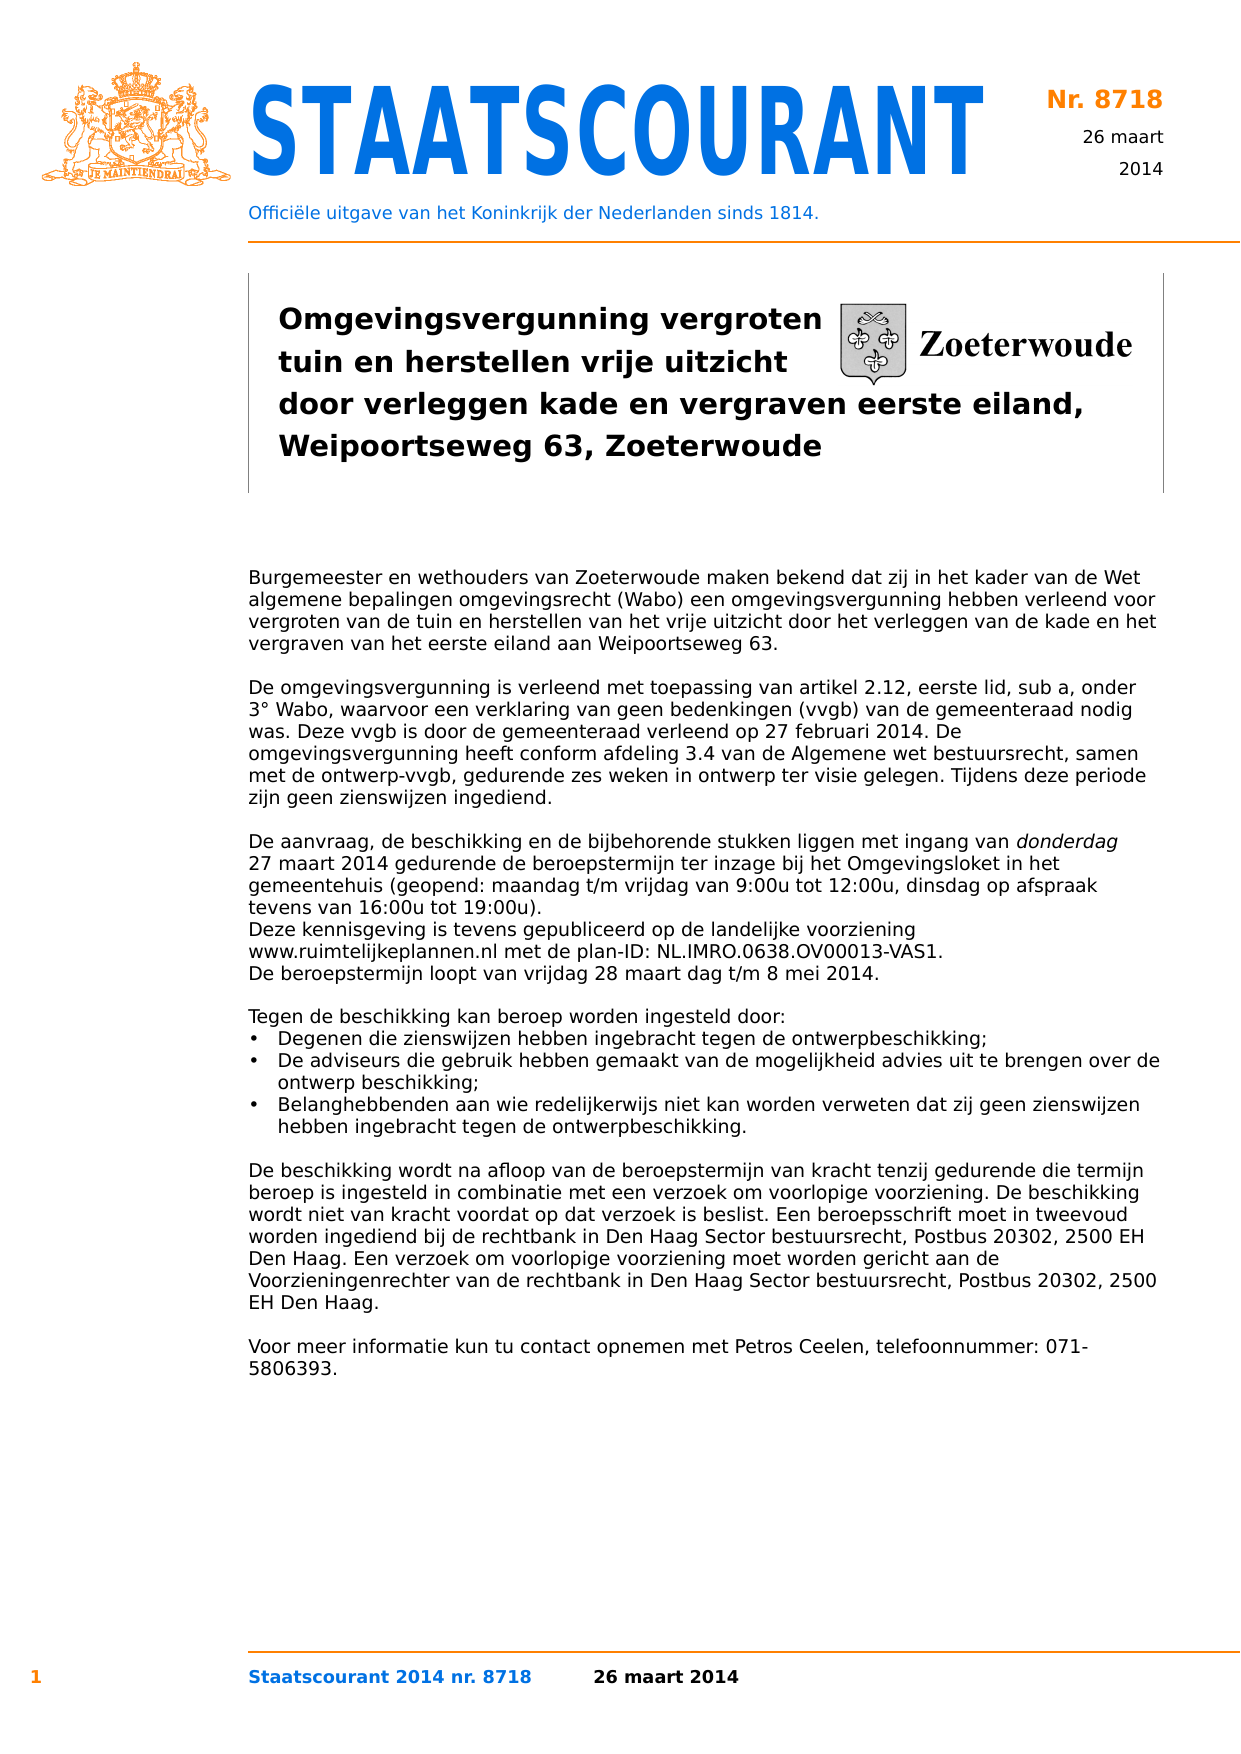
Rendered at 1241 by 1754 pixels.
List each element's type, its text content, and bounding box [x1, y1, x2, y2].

text Tegen de beschikking kan beroep worden ingesteld door: [248, 1006, 1163, 1028]
picture [41, 62, 231, 186]
table_cell 26 maart [998, 121, 1240, 153]
text De beroepstermijn loopt van vrijdag 28 maart dag t/m 8 mei 2014. [248, 962, 1163, 984]
text • Degenen die zienswijzen hebben ingebracht tegen de ontwerpbeschikking; [248, 1028, 1163, 1050]
table_cell 2014 [998, 153, 1240, 203]
text • Belanghebbenden aan wie redelijkerwijs niet kan worden verweten dat zij geen zienswijzen hebben ingebracht tegen de ontwerpbeschikking. [248, 1094, 1163, 1138]
table_header Nr. 8718 [998, 62, 1240, 121]
text De omgevingsvergunning is verleend met toepassing van artikel 2.12, eerste lid, sub a, onder 3° Wabo, waarvoor een verklaring van geen bedenkingen (vvgb) van de gemeenteraad nodig was. Deze vvgb is door de gemeenteraad verleend op 27 februari 2014. De omgevingsvergunning heeft conform afdeling 3.4 van de Algemene wet bestuursrecht, samen met de ontwerp-vvgb, gedurende zes weken in ontwerp ter visie gelegen. Tijdens deze periode zijn geen zienswijzen ingediend. [248, 677, 1163, 809]
text • De adviseurs die gebruik hebben gemaakt van de mogelijkheid advies uit te brengen over de ontwerp beschikking; [248, 1050, 1163, 1094]
table_header [25, 62, 248, 241]
picture [838, 302, 1134, 386]
text Voor meer informatie kun tu contact opnemen met Petros Ceelen, telefoonnummer: 071-5806393. [248, 1336, 1163, 1380]
text Deze kennisgeving is tevens gepubliceerd op de landelijke voorziening www.ruimtelijkeplannen.nl met de plan-ID: NL.IMRO.0638.OV00013-VAS1. [248, 918, 1163, 962]
table_cell Officiële uitgave van het Koninkrijk der Nederlanden sinds 1814. [248, 203, 1240, 241]
subtitle Omgevingsvergunning vergroten tuin en herstellen vrije uitzicht door verleggen kade en vergraven eerste eiland, Weipoortseweg 63, Zoeterwoude [249, 273, 1163, 493]
text De beschikking wordt na afloop van de beroepstermijn van kracht tenzij gedurende die termijn beroep is ingesteld in combinatie met een verzoek om voorlopige voorziening. De beschikking wordt niet van kracht voordat op dat verzoek is beslist. Een beroepsschrift moet in tweevoud worden ingediend bij de rechtbank in Den Haag Sector bestuursrecht, Postbus 20302, 2500 EH Den Haag. Een verzoek om voorlopige voorziening moet worden gericht aan de Voorzieningenrechter van de rechtbank in Den Haag Sector bestuursrecht, Postbus 20302, 2500 EH Den Haag. [248, 1160, 1163, 1314]
table_header STAATSCOURANT [248, 62, 998, 203]
text De aanvraag, de beschikking en de bijbehorende stukken liggen met ingang van donderdag 27 maart 2014 gedurende de beroepstermijn ter inzage bij het Omgevingsloket in het gemeentehuis (geopend: maandag t/m vrijdag van 9:00u tot 12:00u, dinsdag op afspraak tevens van 16:00u tot 19:00u). [248, 831, 1163, 918]
text Burgemeester en wethouders van Zoeterwoude maken bekend dat zij in het kader van de Wet algemene bepalingen omgevingsrecht (Wabo) een omgevingsvergunning hebben verleend voor vergroten van de tuin en herstellen van het vrije uitzicht door het verleggen van de kade en het vergraven van het eerste eiland aan Weipoortseweg 63. [248, 567, 1163, 655]
